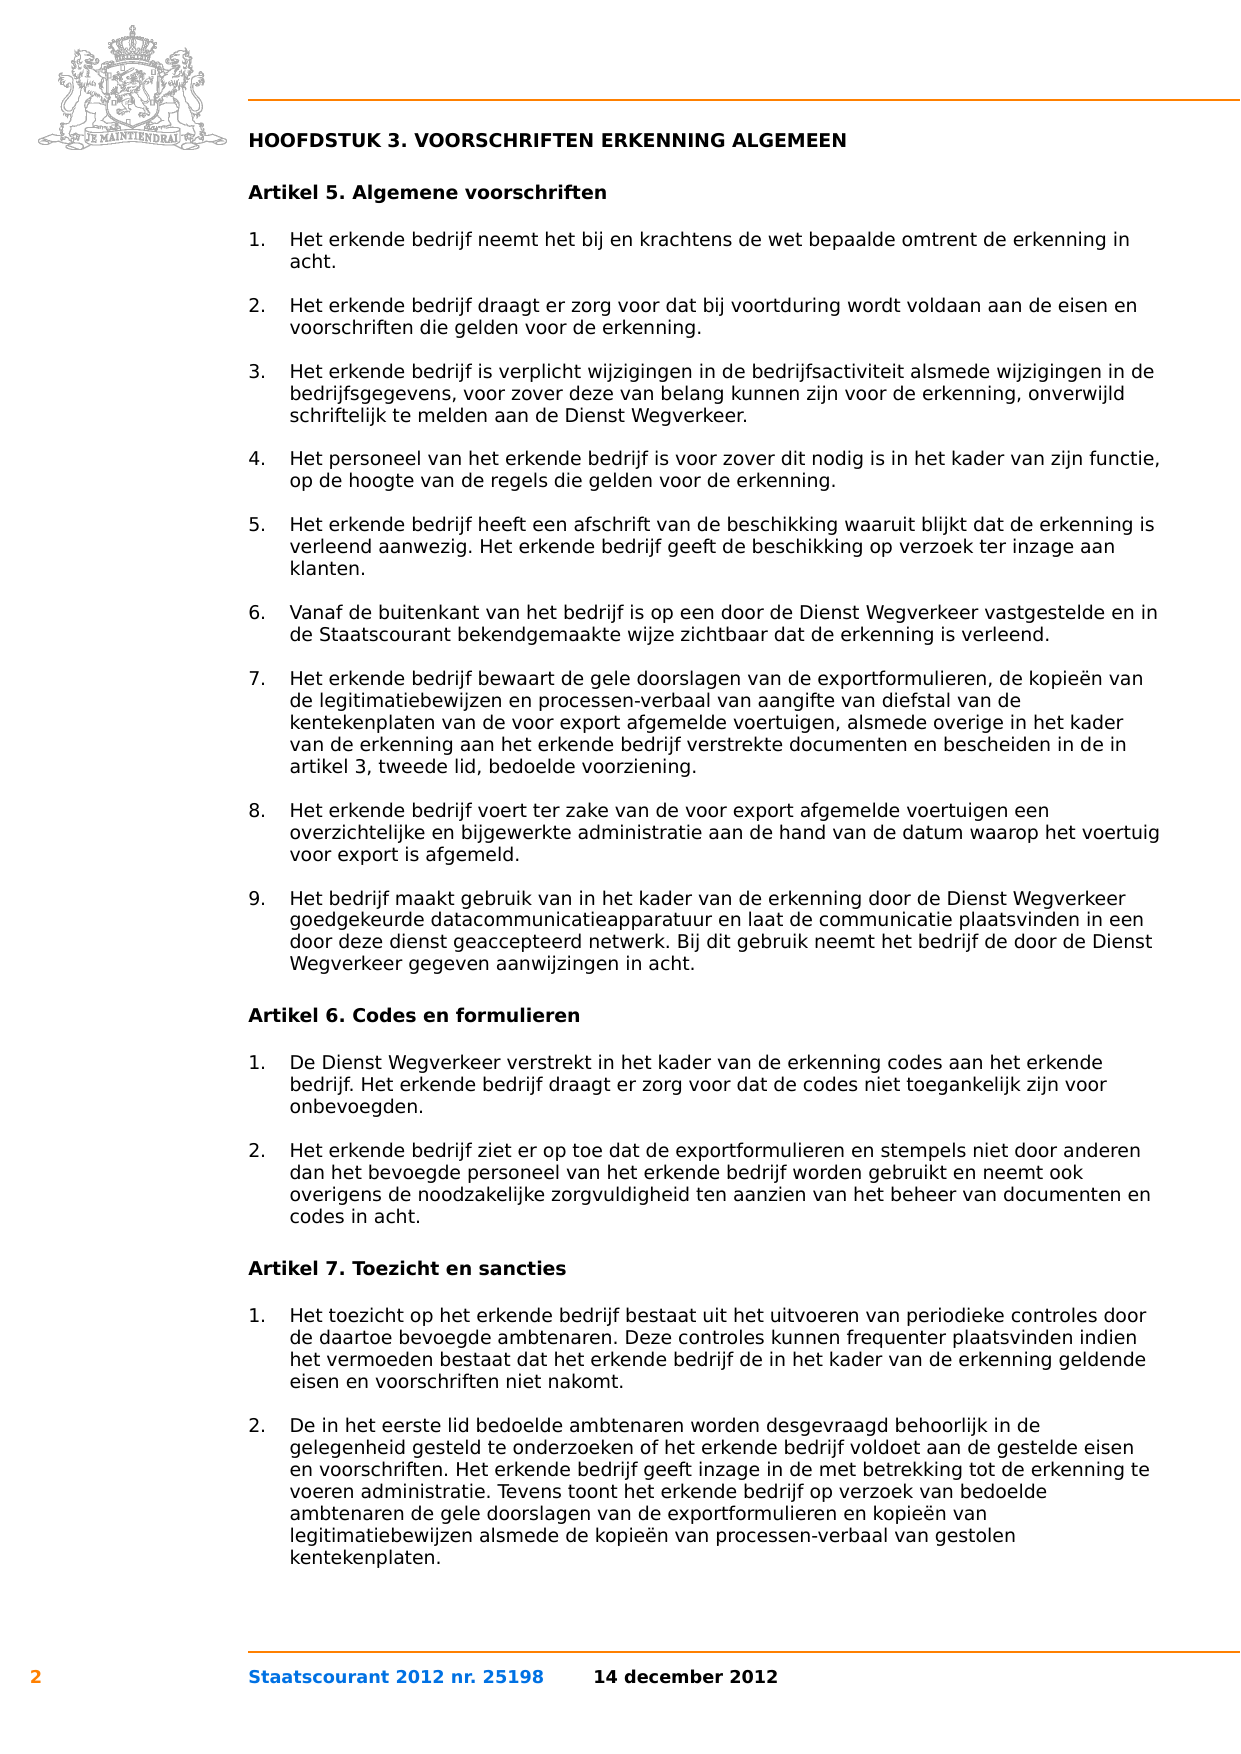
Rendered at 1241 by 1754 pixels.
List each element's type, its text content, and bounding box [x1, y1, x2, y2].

text 2. Het erkende bedrijf draagt er zorg voor dat bij voortduring wordt voldaan aan de eisen en voorschriften die gelden voor de erkenning. [248, 295, 1163, 339]
subtitle HOOFDSTUK 3. VOORSCHRIFTEN ERKENNING ALGEMEEN [248, 130, 1163, 152]
text 4. Het personeel van het erkende bedrijf is voor zover dit nodig is in het kader van zijn functie, op de hoogte van de regels die gelden voor de erkenning. [248, 448, 1163, 492]
text 8. Het erkende bedrijf voert ter zake van de voor export afgemelde voertuigen een overzichtelijke en bijgewerkte administratie aan de hand van de datum waarop het voertuig voor export is afgemeld. [248, 799, 1163, 866]
text 5. Het erkende bedrijf heeft een afschrift van de beschikking waaruit blijkt dat de erkenning is verleend aanwezig. Het erkende bedrijf geeft de beschikking op verzoek ter inzage aan klanten. [248, 514, 1163, 580]
text 1. De Dienst Wegverkeer verstrekt in het kader van de erkenning codes aan het erkende bedrijf. Het erkende bedrijf draagt er zorg voor dat de codes niet toegankelijk zijn voor onbevoegden. [248, 1052, 1163, 1118]
subtitle Artikel 5. Algemene voorschriften [248, 182, 1163, 204]
text 3. Het erkende bedrijf is verplicht wijzigingen in de bedrijfsactiviteit alsmede wijzigingen in de bedrijfsgegevens, voor zover deze van belang kunnen zijn voor de erkenning, onverwijld schriftelijk te melden aan de Dienst Wegverkeer. [248, 361, 1163, 426]
text 1. Het toezicht op het erkende bedrijf bestaat uit het uitvoeren van periodieke controles door de daartoe bevoegde ambtenaren. Deze controles kunnen frequenter plaatsvinden indien het vermoeden bestaat dat het erkende bedrijf de in het kader van de erkenning geldende eisen en voorschriften niet nakomt. [248, 1305, 1163, 1393]
text 7. Het erkende bedrijf bewaart de gele doorslagen van de exportformulieren, de kopieën van de legitimatiebewijzen en processen-verbaal van aangifte van diefstal van de kentekenplaten van de voor export afgemelde voertuigen, alsmede overige in het kader van de erkenning aan het erkende bedrijf verstrekte documenten en bescheiden in de in artikel 3, tweede lid, bedoelde voorziening. [248, 668, 1163, 778]
text 2. Het erkende bedrijf ziet er op toe dat de exportformulieren en stempels niet door anderen dan het bevoegde personeel van het erkende bedrijf worden gebruikt en neemt ook overigens de noodzakelijke zorgvuldigheid ten aanzien van het beheer van documenten en codes in acht. [248, 1140, 1163, 1228]
subtitle Artikel 7. Toezicht en sancties [248, 1258, 1163, 1280]
picture [38, 25, 227, 150]
subtitle Artikel 6. Codes en formulieren [248, 1005, 1163, 1027]
text 9. Het bedrijf maakt gebruik van in het kader van de erkenning door de Dienst Wegverkeer goedgekeurde datacommunicatieapparatuur en laat de communicatie plaatsvinden in een door deze dienst geaccepteerd netwerk. Bij dit gebruik neemt het bedrijf de door de Dienst Wegverkeer gegeven aanwijzingen in acht. [248, 887, 1163, 975]
text 2. De in het eerste lid bedoelde ambtenaren worden desgevraagd behoorlijk in de gelegenheid gesteld te onderzoeken of het erkende bedrijf voldoet aan de gestelde eisen en voorschriften. Het erkende bedrijf geeft inzage in de met betrekking tot de erkenning te voeren administratie. Tevens toont het erkende bedrijf op verzoek van bedoelde ambtenaren de gele doorslagen van de exportformulieren en kopieën van legitimatiebewijzen alsmede de kopieën van processen-verbaal van gestolen kentekenplaten. [248, 1415, 1163, 1569]
text 1. Het erkende bedrijf neemt het bij en krachtens de wet bepaalde omtrent de erkenning in acht. [248, 229, 1163, 273]
text 6. Vanaf de buitenkant van het bedrijf is op een door de Dienst Wegverkeer vastgestelde en in de Staatscourant bekendgemaakte wijze zichtbaar dat de erkenning is verleend. [248, 602, 1163, 646]
